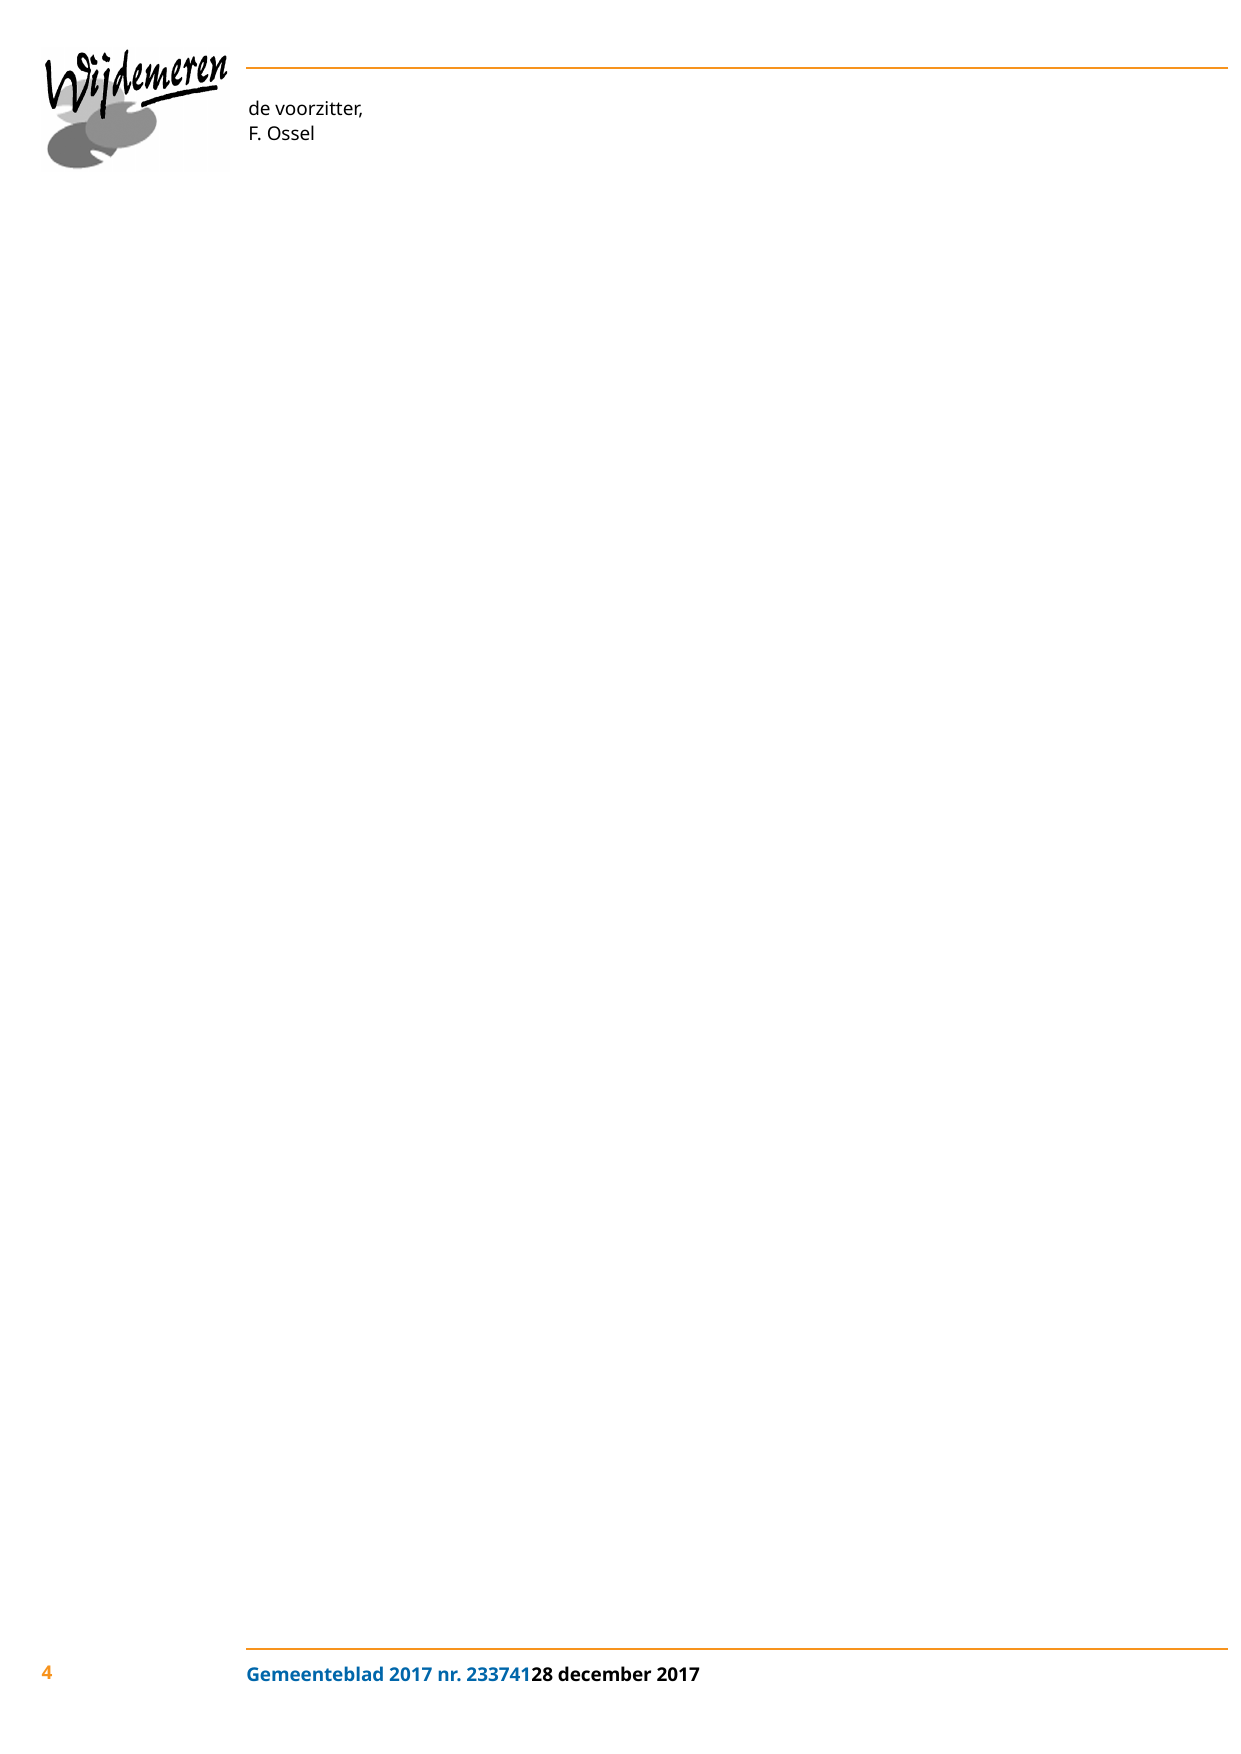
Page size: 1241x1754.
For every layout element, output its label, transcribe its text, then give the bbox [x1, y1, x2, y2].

text de voorzitter, [248, 95, 1152, 121]
picture [41, 47, 231, 172]
text F. Ossel [248, 121, 1152, 146]
